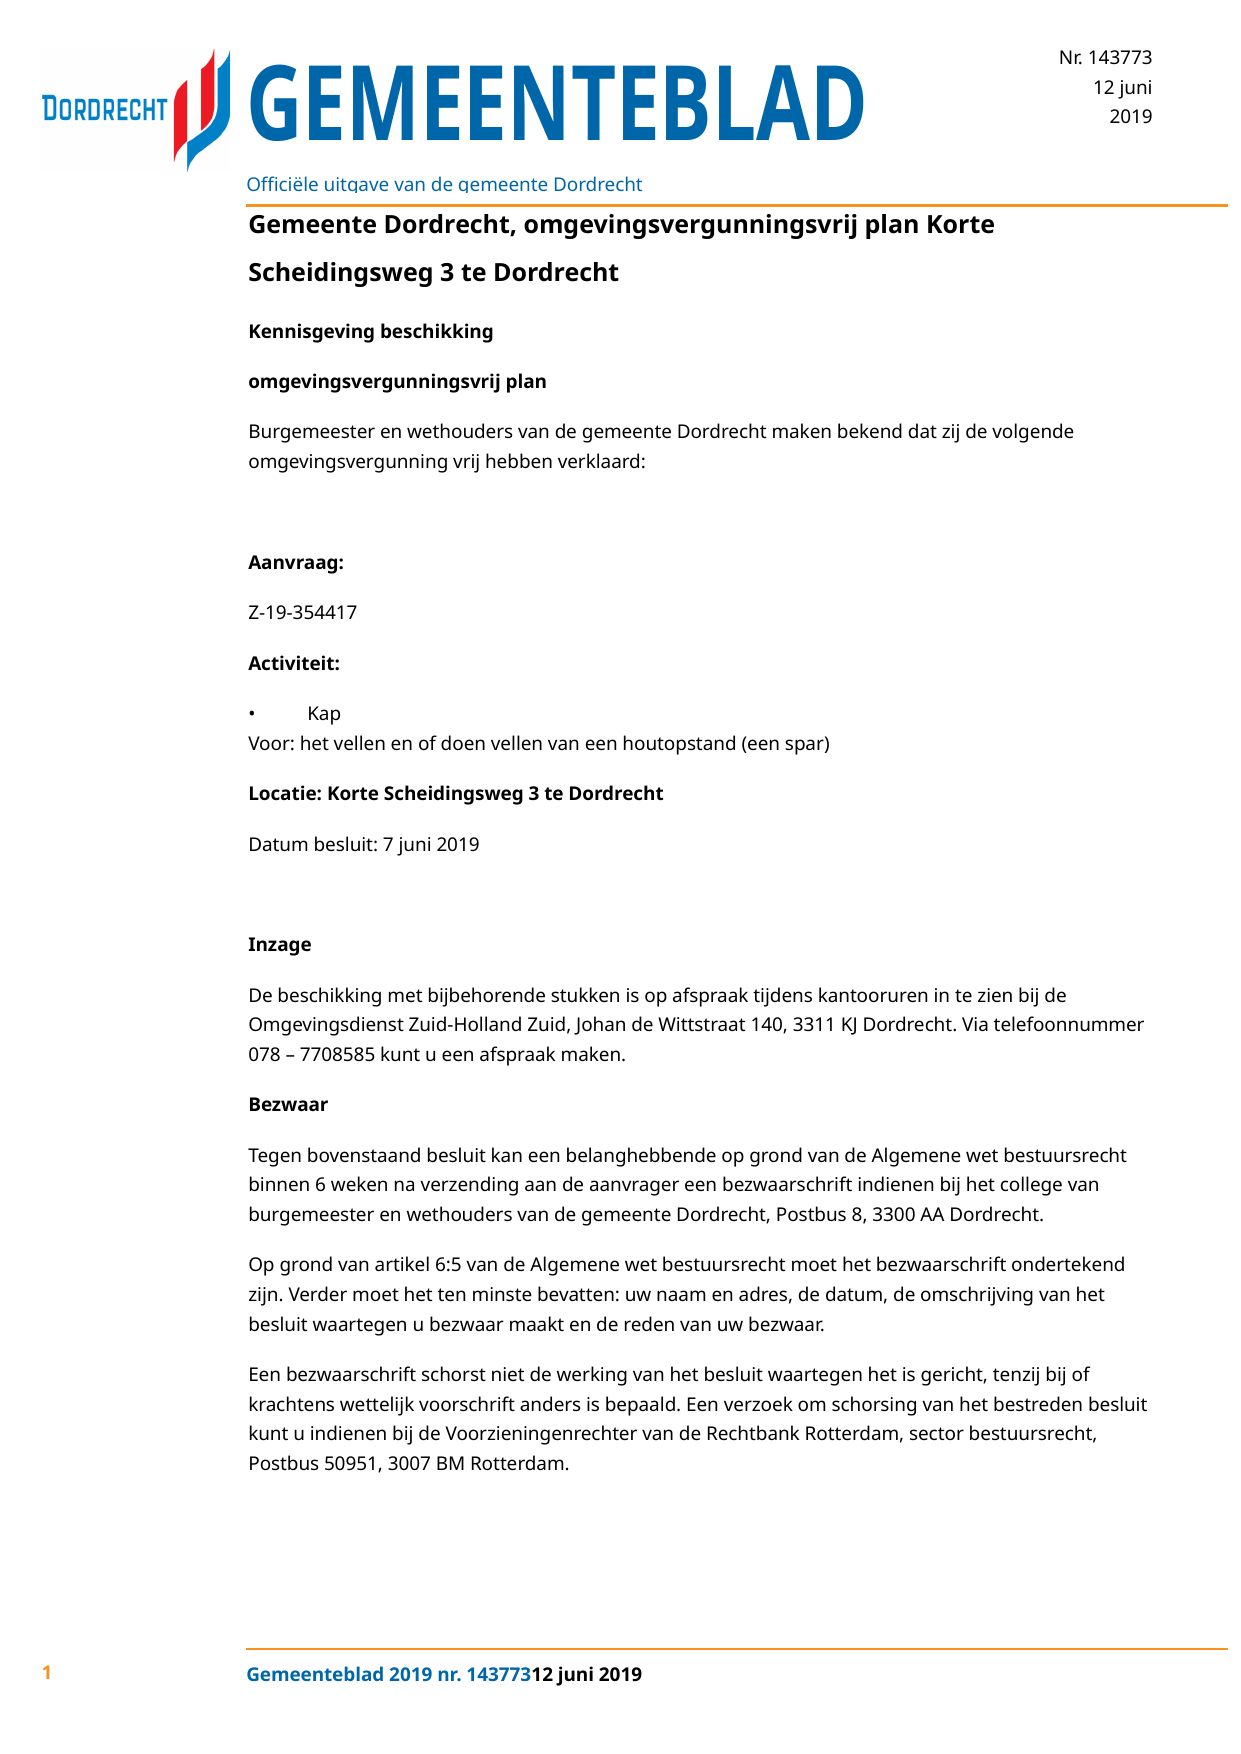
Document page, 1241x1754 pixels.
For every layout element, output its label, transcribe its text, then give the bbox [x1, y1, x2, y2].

list Kap [248, 700, 1152, 726]
text Voor: het vellen en of doen vellen van een houtopstand (een spar) [248, 730, 1152, 756]
text Een bezwaarschrift schorst niet de werking van het besluit waartegen het is gericht, tenzij bij of krachtens wettelijk voorschrift anders is bepaald. Een verzoek om schorsing van het bestreden besluit kunt u indienen bij de Voorzieningenrechter van de Rechtbank Rotterdam, sector bestuursrecht, Postbus 50951, 3007 BM Rotterdam. [248, 1361, 1152, 1476]
text Datum besluit: 7 juni 2019 [248, 831, 1152, 857]
text Tegen bovenstaand besluit kan een belanghebbende op grond van de Algemene wet bestuursrecht binnen 6 weken na verzending aan de aanvrager een bezwaarschrift indienen bij het college van burgemeester en wethouders van de gemeente Dordrecht, Postbus 8, 3300 AA Dordrecht. [248, 1142, 1152, 1227]
text Op grond van artikel 6:5 van de Algemene wet bestuursrecht moet het bezwaarschrift ondertekend zijn. Verder moet het ten minste bevatten: uw naam en adres, de datum, de omschrijving van het besluit waartegen u bezwaar maakt en de reden van uw bezwaar. [248, 1252, 1152, 1337]
text Aanvraag: [248, 549, 1152, 575]
text Z-19-354417 [248, 599, 1152, 625]
text Bezwaar [248, 1092, 1152, 1117]
text Gemeente Dordrecht, omgevingsvergunningsvrij plan Korte Scheidingsweg 3 te Dordrecht [248, 207, 1152, 288]
text De beschikking met bijbehorende stukken is op afspraak tijdens kantooruren in te zien bij de Omgevingsdienst Zuid-Holland Zuid, Johan de Wittstraat 140, 3311 KJ Dordrecht. Via telefoonnummer 078 – 7708585 kunt u een afspraak maken. [248, 982, 1152, 1067]
picture [41, 47, 231, 172]
text Locatie: Korte Scheidingsweg 3 te Dordrecht [248, 780, 1152, 806]
text omgevingsvergunningsvrij plan [248, 368, 1152, 394]
text Burgemeester en wethouders van de gemeente Dordrecht maken bekend dat zij de volgende omgevingsvergunning vrij hebben verklaard: [248, 419, 1152, 474]
text Activiteit: [248, 650, 1152, 676]
text Kennisgeving beschikking [248, 318, 1152, 344]
text Inzage [248, 932, 1152, 957]
